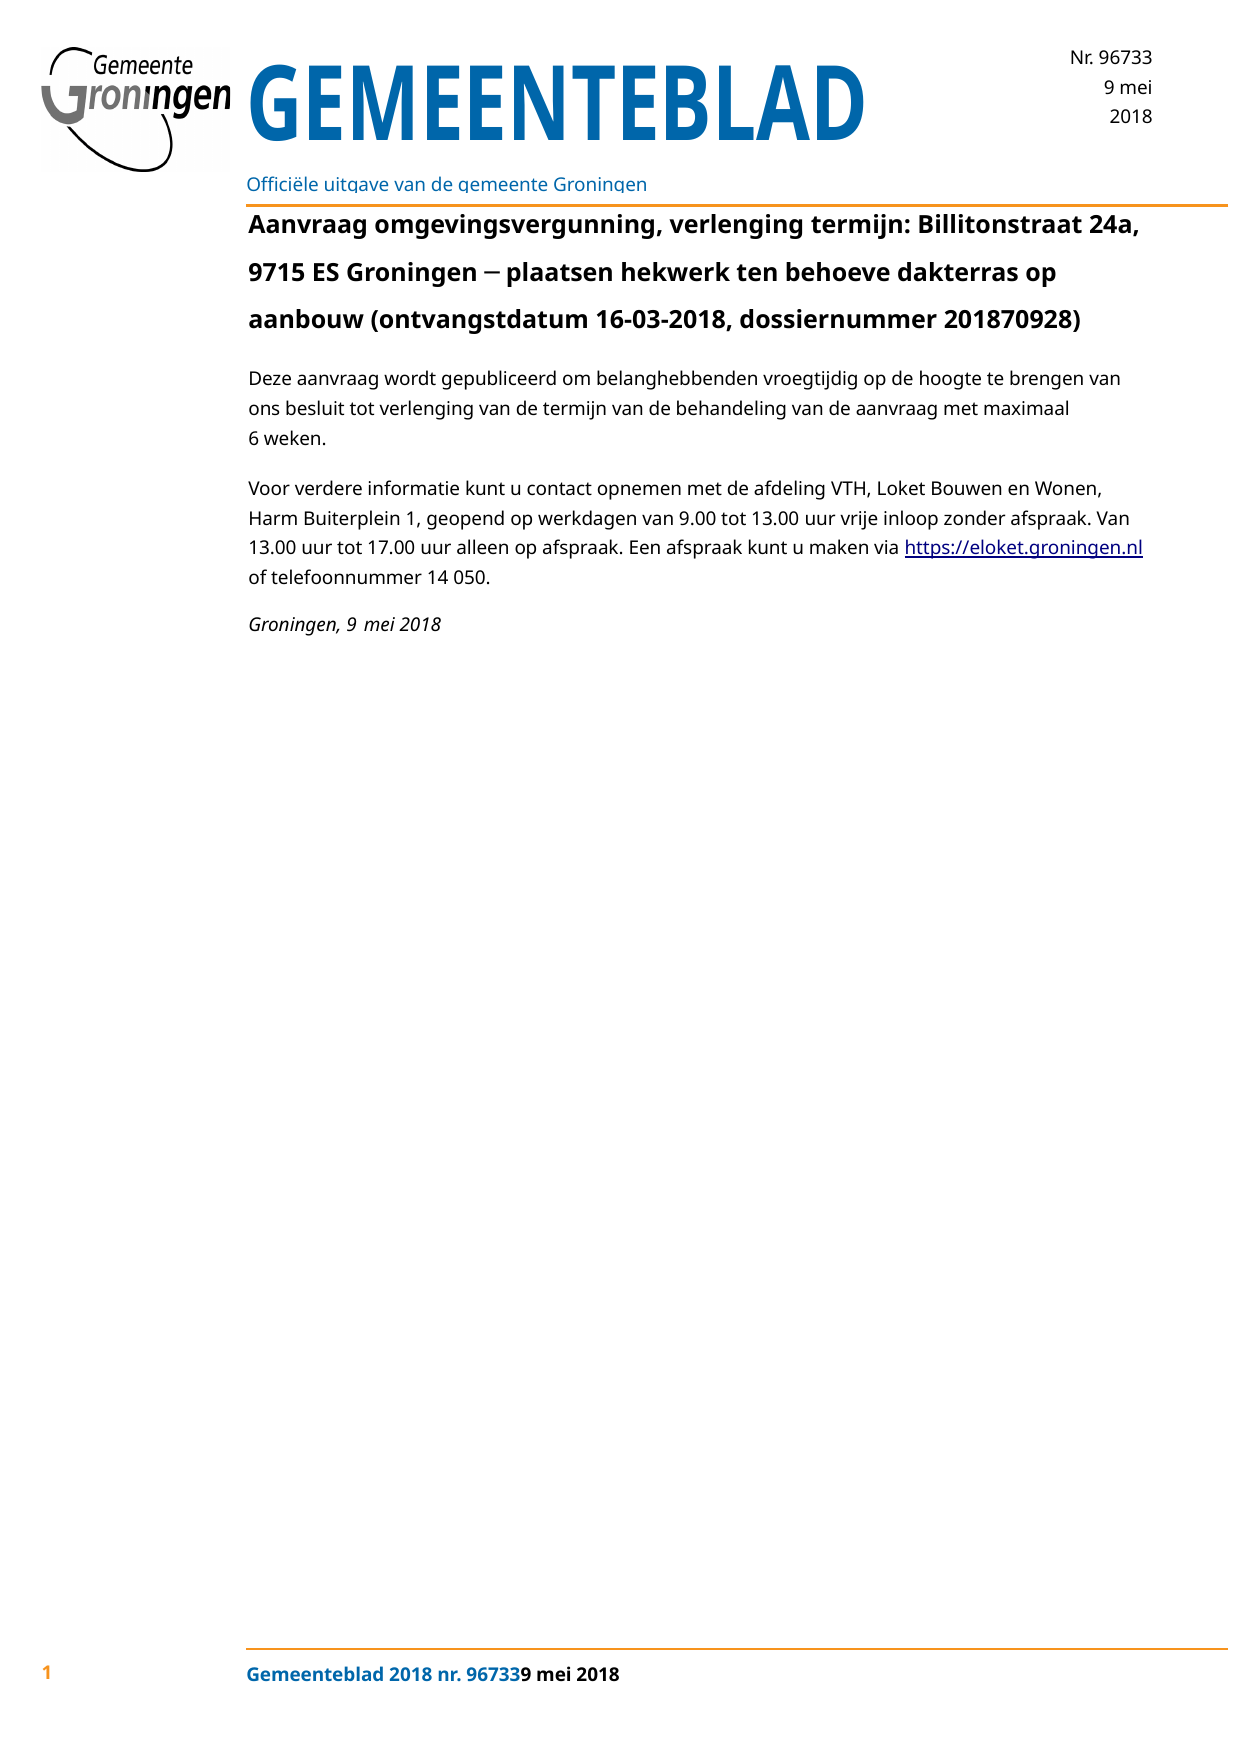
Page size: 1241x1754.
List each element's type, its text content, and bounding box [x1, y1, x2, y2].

text Groningen, 9 mei 2018 [248, 612, 1152, 637]
text Aanvraag omgevingsvergunning, verlenging termijn: Billitonstraat 24a, 9715 ES Groningen ─ plaatsen hekwerk ten behoeve dakterras op aanbouw (ontvangstdatum 16-03-2018, dossiernummer 201870928) [248, 207, 1152, 336]
picture [41, 47, 231, 172]
text Deze aanvraag wordt gepubliceerd om belanghebbenden vroegtijdig op de hoogte te brengen van ons besluit tot verlenging van de termijn van de behandeling van de aanvraag met maximaal 6 weken. [248, 366, 1152, 450]
text Voor verdere informatie kunt u contact opnemen met de afdeling VTH, Loket Bouwen en Wonen, Harm Buiterplein 1, geopend op werkdagen van 9.00 tot 13.00 uur vrije inloop zonder afspraak. Van 13.00 uur tot 17.00 uur alleen op afspraak. Een afspraak kunt u maken via https://eloket.groningen.nl of telefoonnummer 14 050. [248, 475, 1152, 589]
